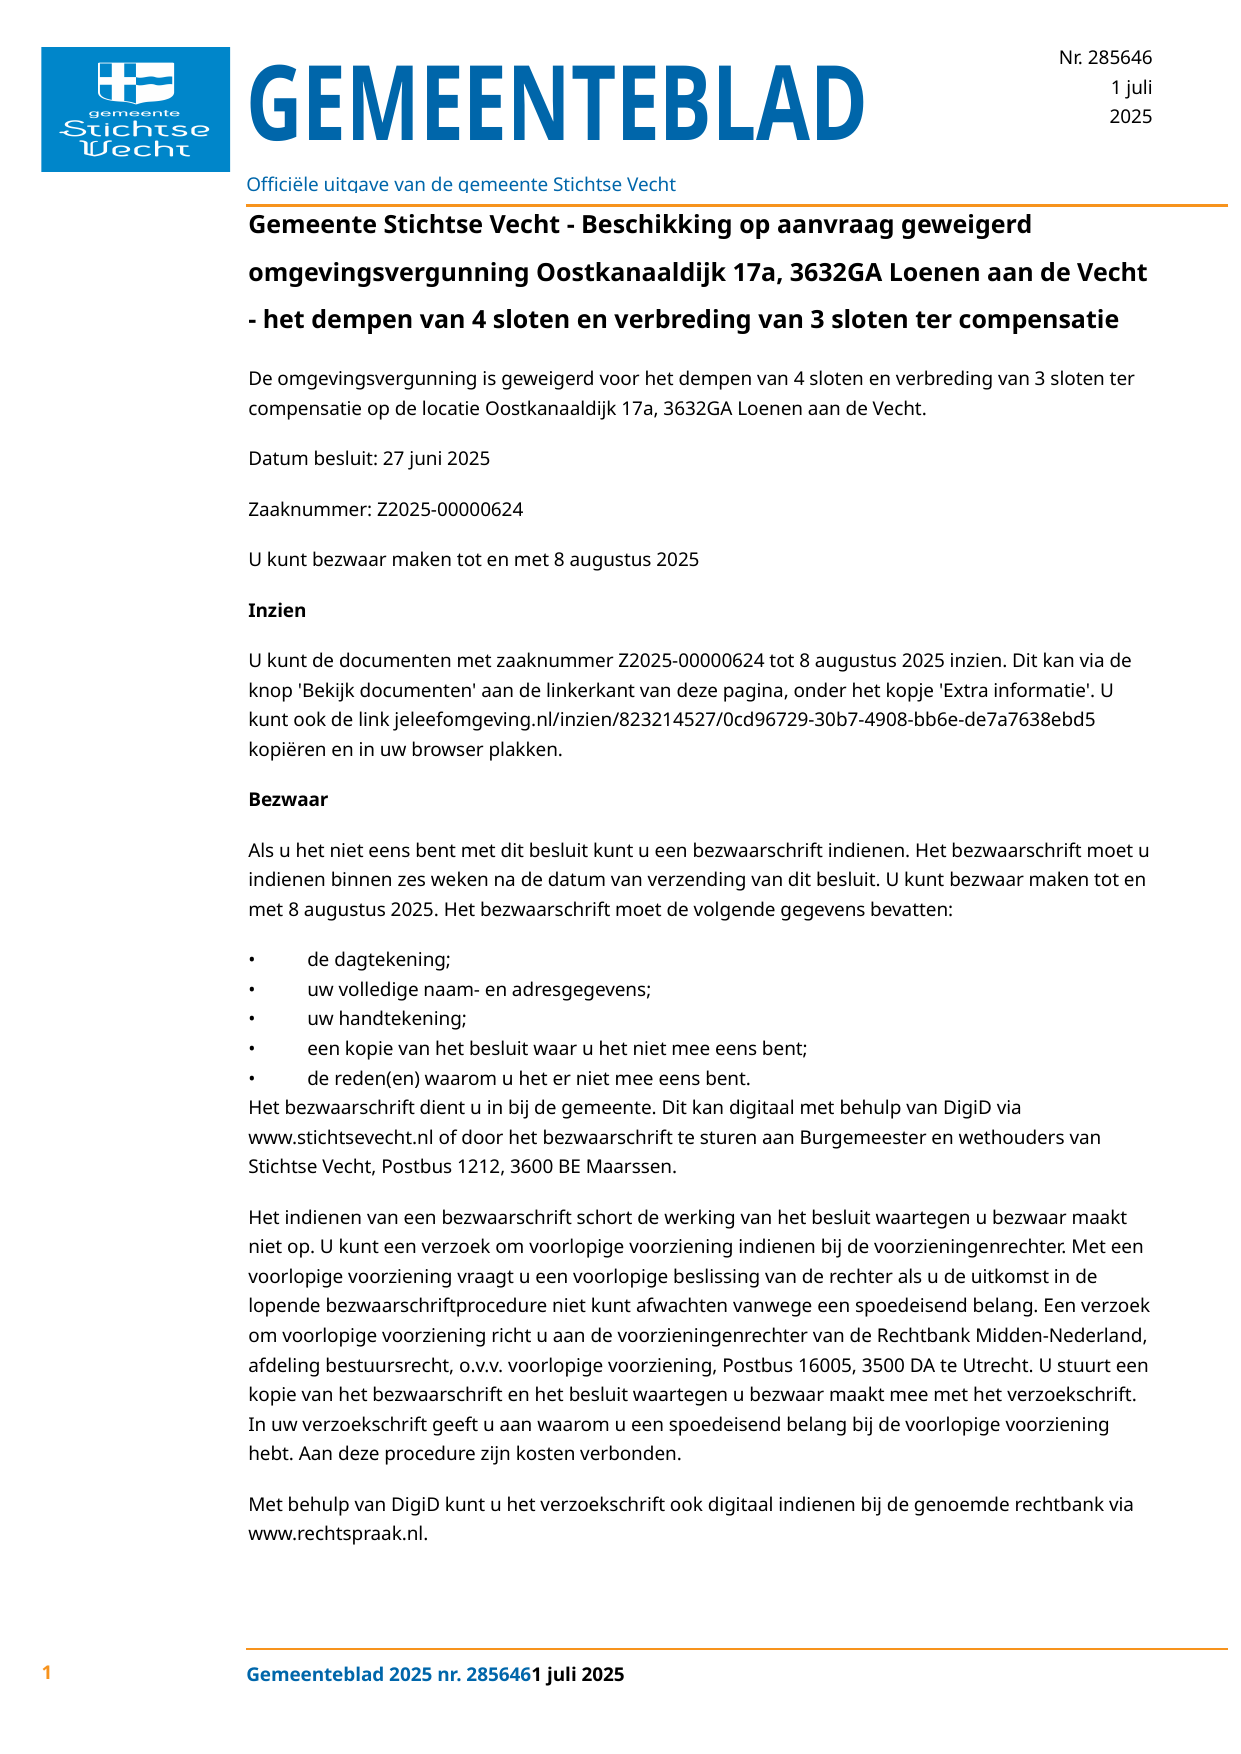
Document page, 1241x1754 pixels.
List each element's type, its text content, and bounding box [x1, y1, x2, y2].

list de reden(en) waarom u het er niet mee eens bent. [248, 1065, 1152, 1090]
text Gemeente Stichtse Vecht - Beschikking op aanvraag geweigerd omgevingsvergunning Oostkanaaldijk 17a, 3632GA Loenen aan de Vecht - het dempen van 4 sloten en verbreding van 3 sloten ter compensatie [248, 207, 1152, 336]
list uw volledige naam- en adresgegevens; [248, 976, 1152, 1002]
text Het bezwaarschrift dient u in bij de gemeente. Dit kan digitaal met behulp van DigiD via www.stichtsevecht.nl of door het bezwaarschrift te sturen aan Burgemeester en wethouders van Stichtse Vecht, Postbus 1212, 3600 BE Maarssen. [248, 1094, 1152, 1179]
list een kopie van het besluit waar u het niet mee eens bent; [248, 1035, 1152, 1061]
text De omgevingsvergunning is geweigerd voor het dempen van 4 sloten en verbreding van 3 sloten ter compensatie op de locatie Oostkanaaldijk 17a, 3632GA Loenen aan de Vecht. [248, 366, 1152, 421]
picture [137, 63, 174, 103]
text Als u het niet eens bent met dit besluit kunt u een bezwaarschrift indienen. Het bezwaarschrift moet u indienen binnen zes weken na de datum van verzending van dit besluit. U kunt bezwaar maken tot en met 8 augustus 2025. Het bezwaarschrift moet de volgende gegevens bevatten: [248, 837, 1152, 922]
text Met behulp van DigiD kunt u het verzoekschrift ook digitaal indienen bij de genoemde rechtbank via www.rechtspraak.nl. [248, 1491, 1152, 1546]
list uw handtekening; [248, 1006, 1152, 1031]
list de dagtekening; [248, 946, 1152, 972]
picture [99, 63, 135, 101]
text Inzien [248, 597, 1152, 622]
text U kunt de documenten met zaaknummer Z2025-00000624 tot 8 augustus 2025 inzien. Dit kan via de knop 'Bekijk documenten' aan de linkerkant van deze pagina, onder het kopje 'Extra informatie'. U kunt ook de link jeleefomgeving.nl/inzien/823214527/0cd96729-30b7-4908-bb6e-de7a7638ebd5 kopiëren en in uw browser plakken. [248, 647, 1152, 762]
text U kunt bezwaar maken tot en met 8 augustus 2025 [248, 546, 1152, 572]
text Bezwaar [248, 786, 1152, 812]
text Datum besluit: 27 juni 2025 [248, 446, 1152, 471]
text Het indienen van een bezwaarschrift schort de werking van het besluit waartegen u bezwaar maakt niet op. U kunt een verzoek om voorlopige voorziening indienen bij de voorzieningenrechter. Met een voorlopige voorziening vraagt u een voorlopige beslissing van de rechter als u de uitkomst in de lopende bezwaarschriftprocedure niet kunt afwachten vanwege een spoedeisend belang. Een verzoek om voorlopige voorziening richt u aan de voorzieningenrechter van de Rechtbank Midden-Nederland, afdeling bestuursrecht, o.v.v. voorlopige voorziening, Postbus 16005, 3500 DA te Utrecht. U stuurt een kopie van het bezwaarschrift en het besluit waartegen u bezwaar maakt mee met het verzoekschrift. In uw verzoekschrift geeft u aan waarom u een spoedeisend belang bij de voorlopige voorziening hebt. Aan deze procedure zijn kosten verbonden. [248, 1204, 1152, 1466]
text Zaaknummer: Z2025-00000624 [248, 496, 1152, 522]
